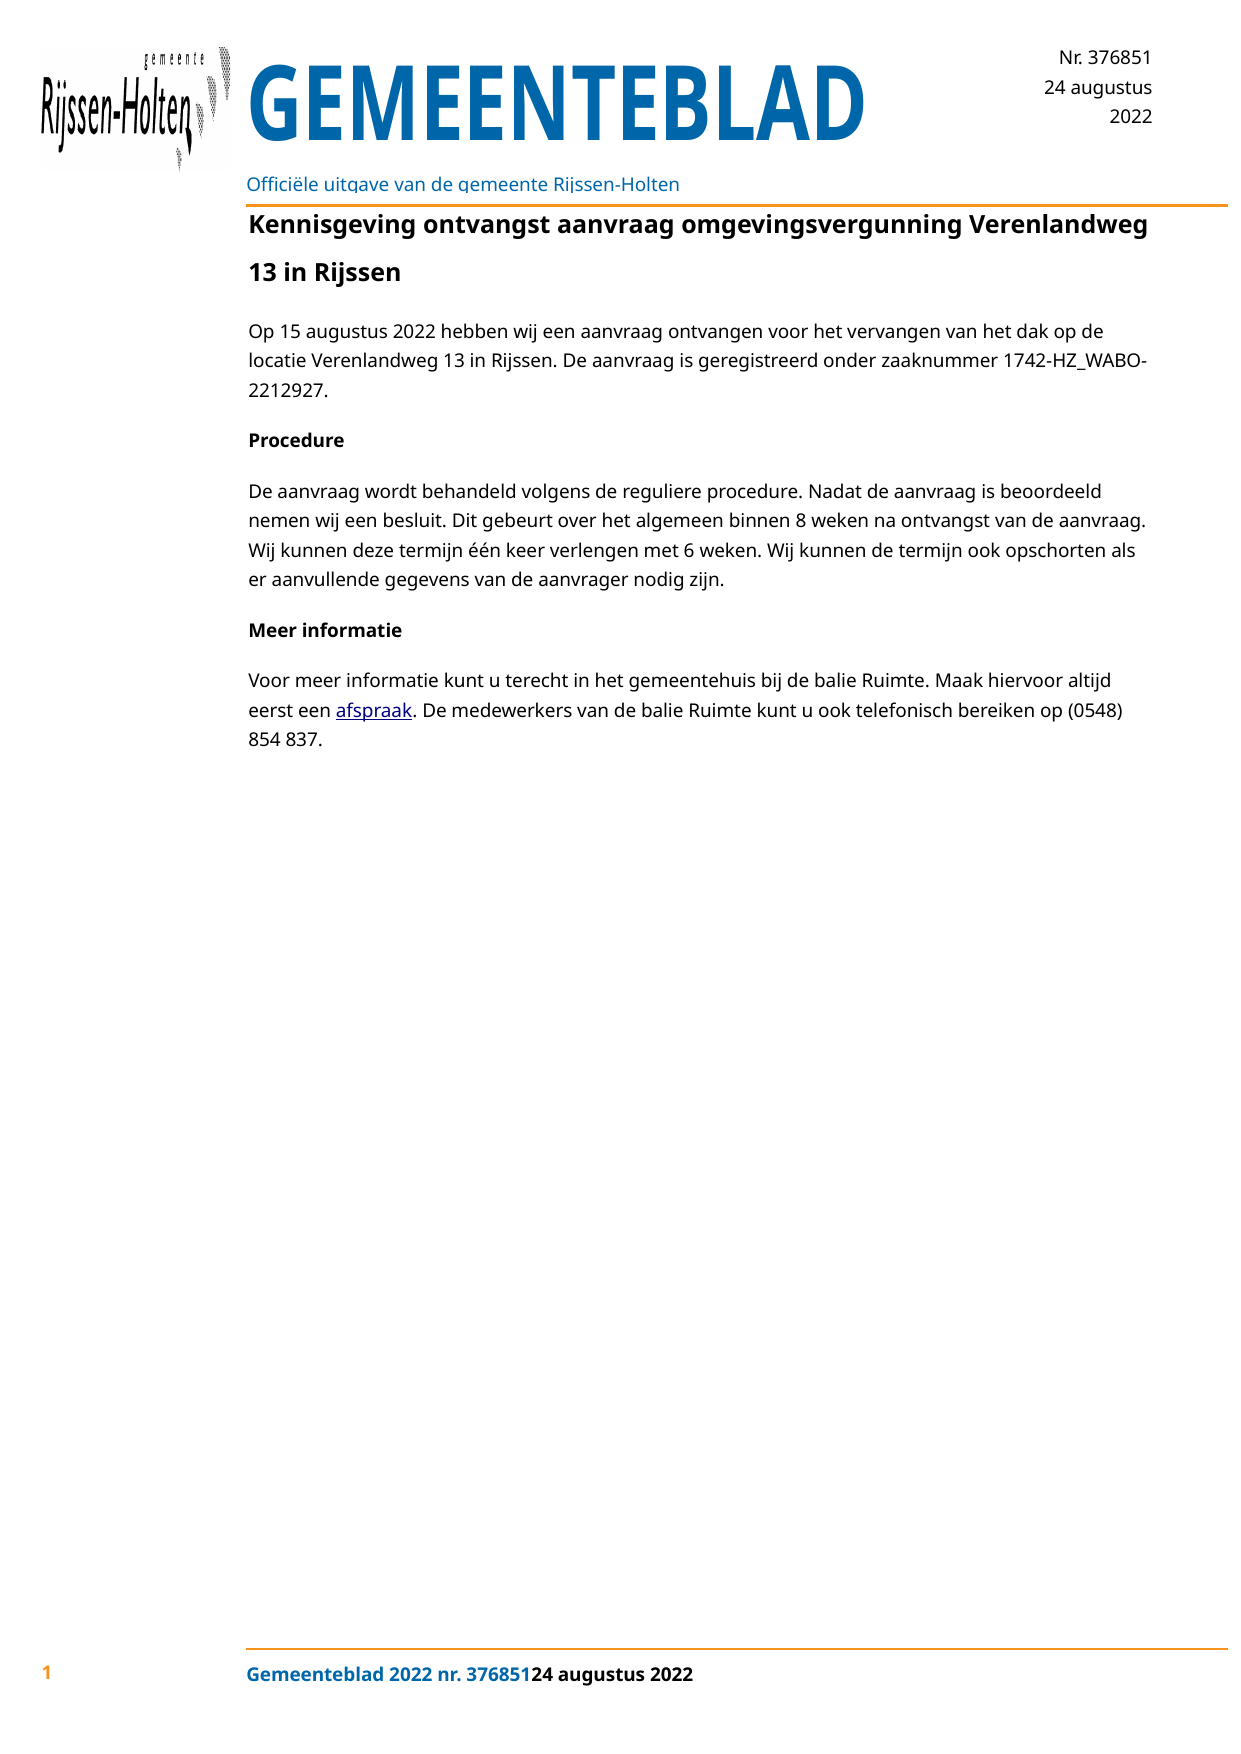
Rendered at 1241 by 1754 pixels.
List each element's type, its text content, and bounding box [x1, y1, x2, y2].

text Op 15 augustus 2022 hebben wij een aanvraag ontvangen voor het vervangen van het dak op de locatie Verenlandweg 13 in Rijssen. De aanvraag is geregistreerd onder zaaknummer 1742-HZ_WABO-2212927. [248, 318, 1152, 403]
text De aanvraag wordt behandeld volgens de reguliere procedure. Nadat de aanvraag is beoordeeld nemen wij een besluit. Dit gebeurt over het algemeen binnen 8 weken na ontvangst van de aanvraag. Wij kunnen deze termijn één keer verlengen met 6 weken. Wij kunnen de termijn ook opschorten als er aanvullende gegevens van de aanvrager nodig zijn. [248, 478, 1152, 592]
picture [41, 47, 231, 172]
text Voor meer informatie kunt u terecht in het gemeentehuis bij de balie Ruimte. Maak hiervoor altijd eerst een afspraak. De medewerkers van de balie Ruimte kunt u ook telefonisch bereiken op (0548) 854 837. [248, 667, 1152, 752]
text Procedure [248, 427, 1152, 453]
text Meer informatie [248, 617, 1152, 643]
text Kennisgeving ontvangst aanvraag omgevingsvergunning Verenlandweg 13 in Rijssen [248, 207, 1152, 288]
